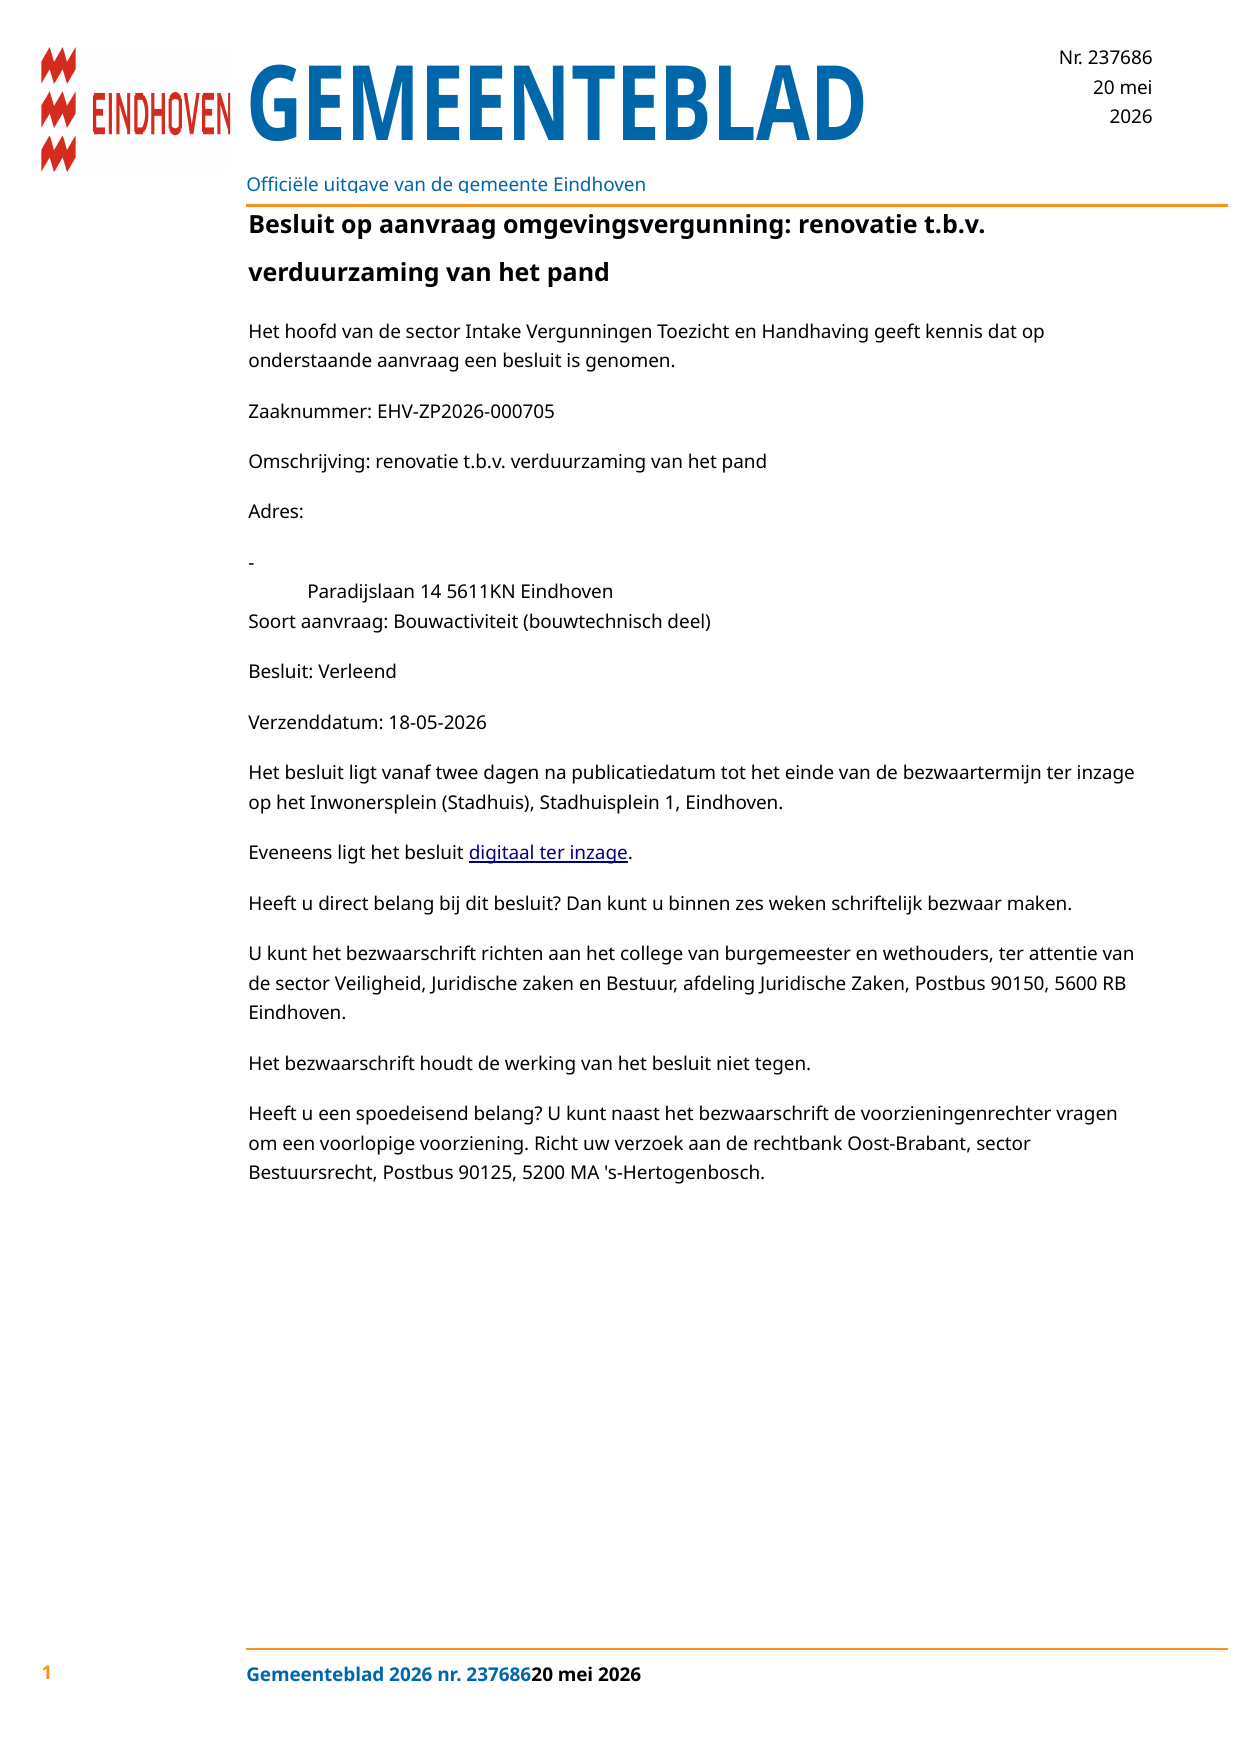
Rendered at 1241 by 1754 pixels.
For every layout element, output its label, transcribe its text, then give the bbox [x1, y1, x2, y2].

text Heeft u direct belang bij dit besluit? Dan kunt u binnen zes weken schriftelijk bezwaar maken. [248, 890, 1152, 916]
text Adres: [248, 499, 1152, 524]
text Zaaknummer: EHV-ZP2026-000705 [248, 398, 1152, 424]
text Het besluit ligt vanaf twee dagen na publicatiedatum tot het einde van de bezwaartermijn ter inzage op het Inwonersplein (Stadhuis), Stadhuisplein 1, Eindhoven. [248, 759, 1152, 815]
list Paradijslaan 14 5611KN Eindhoven [248, 579, 1152, 604]
text Soort aanvraag: Bouwactiviteit (bouwtechnisch deel) [248, 608, 1152, 634]
text Besluit op aanvraag omgevingsvergunning: renovatie t.b.v. verduurzaming van het pand [248, 207, 1152, 288]
text Het hoofd van de sector Intake Vergunningen Toezicht en Handhaving geeft kennis dat op onderstaande aanvraag een besluit is genomen. [248, 318, 1152, 373]
text Eveneens ligt het besluit digitaal ter inzage. [248, 839, 1152, 865]
text Besluit: Verleend [248, 659, 1152, 684]
text U kunt het bezwaarschrift richten aan het college van burgemeester en wethouders, ter attentie van de sector Veiligheid, Juridische zaken en Bestuur, afdeling Juridische Zaken, Postbus 90150, 5600 RB Eindhoven. [248, 940, 1152, 1025]
text Verzenddatum: 18-05-2026 [248, 709, 1152, 735]
text Het bezwaarschrift houdt de werking van het besluit niet tegen. [248, 1050, 1152, 1076]
picture [41, 47, 231, 172]
text Heeft u een spoedeisend belang? U kunt naast het bezwaarschrift de voorzieningenrechter vragen om een voorlopige voorziening. Richt uw verzoek aan de rechtbank Oost-Brabant, sector Bestuursrecht, Postbus 90125, 5200 MA 's-Hertogenbosch. [248, 1100, 1152, 1185]
text Omschrijving: renovatie t.b.v. verduurzaming van het pand [248, 448, 1152, 474]
